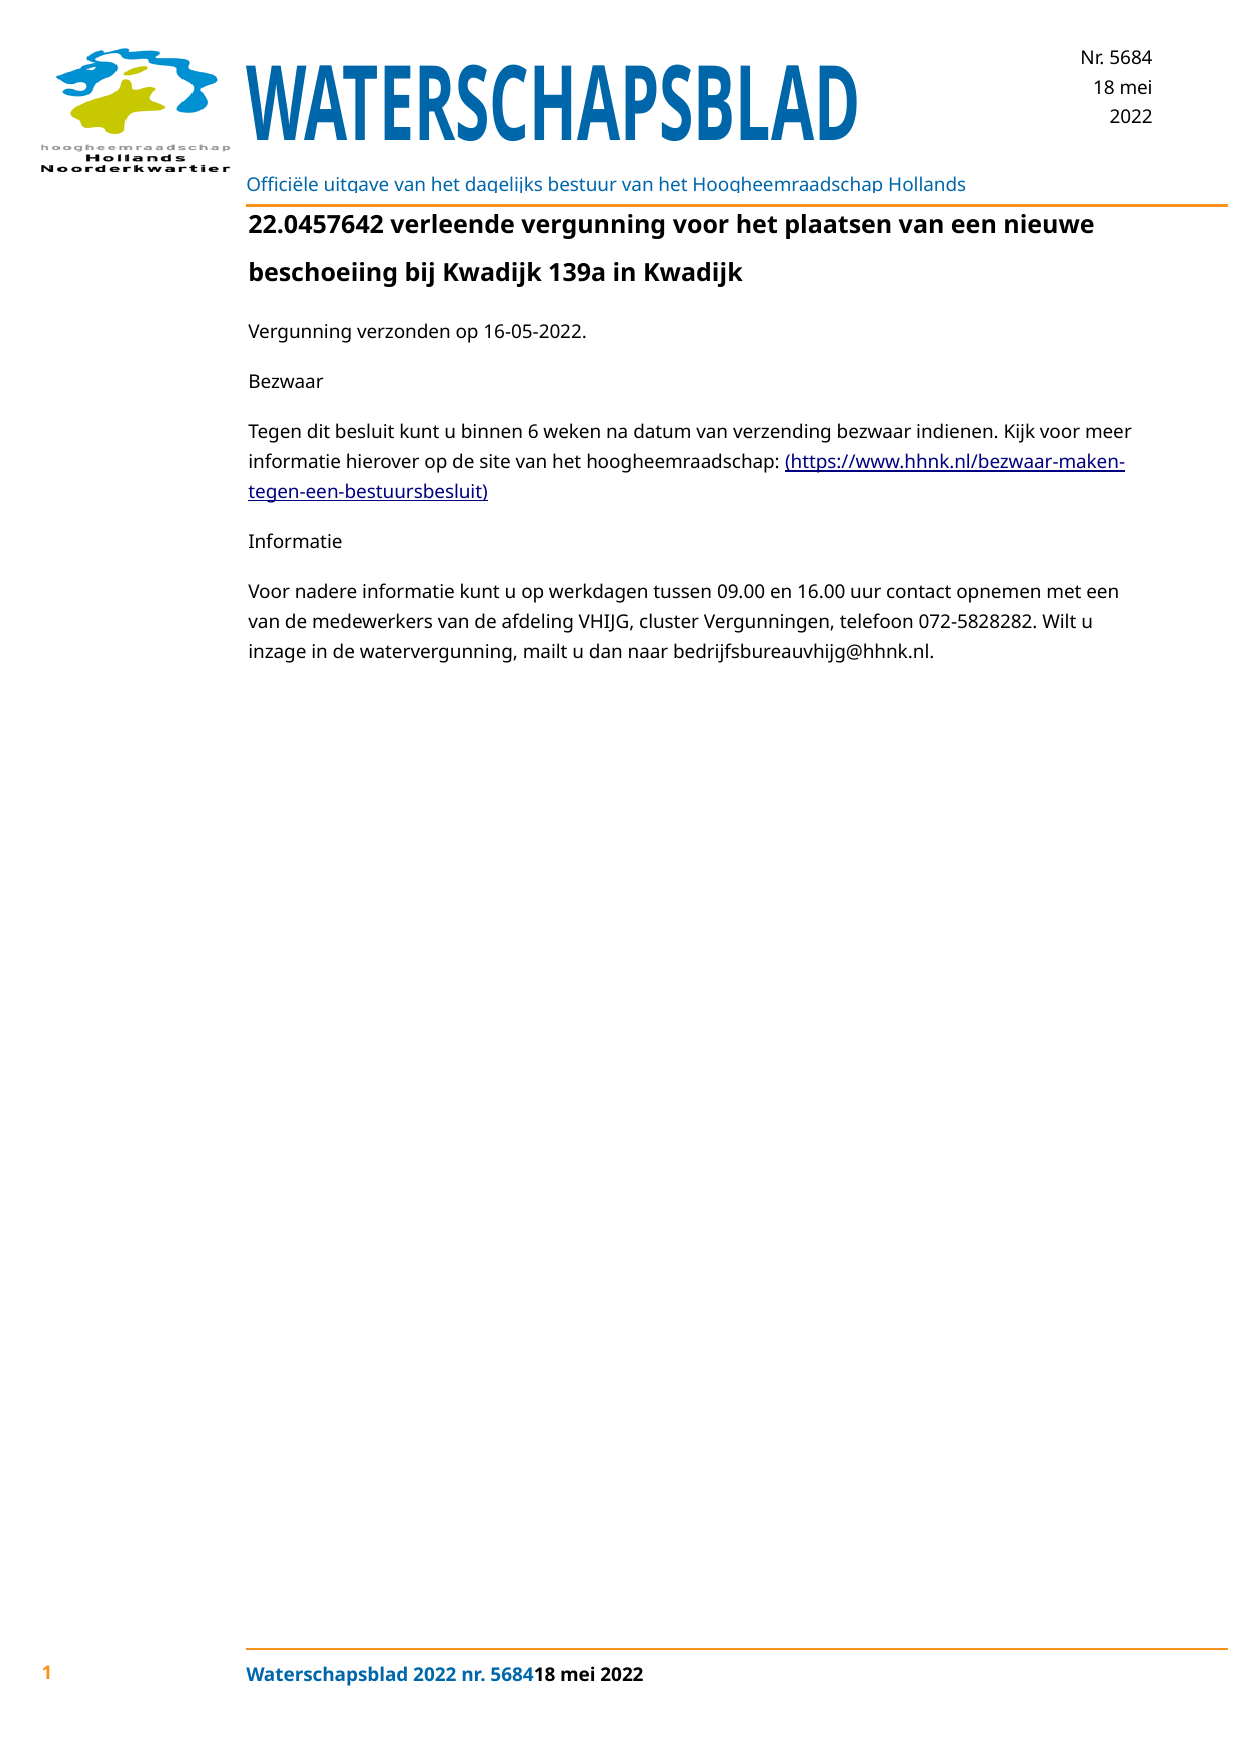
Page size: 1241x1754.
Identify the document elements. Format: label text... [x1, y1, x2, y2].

text Vergunning verzonden op 16-05-2022. [248, 318, 1152, 344]
text Tegen dit besluit kunt u binnen 6 weken na datum van verzending bezwaar indienen. Kijk voor meer informatie hierover op de site van het hoogheemraadschap: (https://www.hhnk.nl/bezwaar-maken-tegen-een-bestuursbesluit) [248, 419, 1152, 504]
text Informatie [248, 528, 1152, 554]
picture [41, 47, 231, 172]
text Voor nadere informatie kunt u op werkdagen tussen 09.00 en 16.00 uur contact opnemen met een van de medewerkers van de afdeling VHIJG, cluster Vergunningen, telefoon 072-5828282. Wilt u inzage in de watervergunning, mailt u dan naar bedrijfsbureauvhijg@hhnk.nl. [248, 579, 1152, 664]
text Bezwaar [248, 368, 1152, 394]
text 22.0457642 verleende vergunning voor het plaatsen van een nieuwe beschoeiing bij Kwadijk 139a in Kwadijk [248, 207, 1152, 288]
